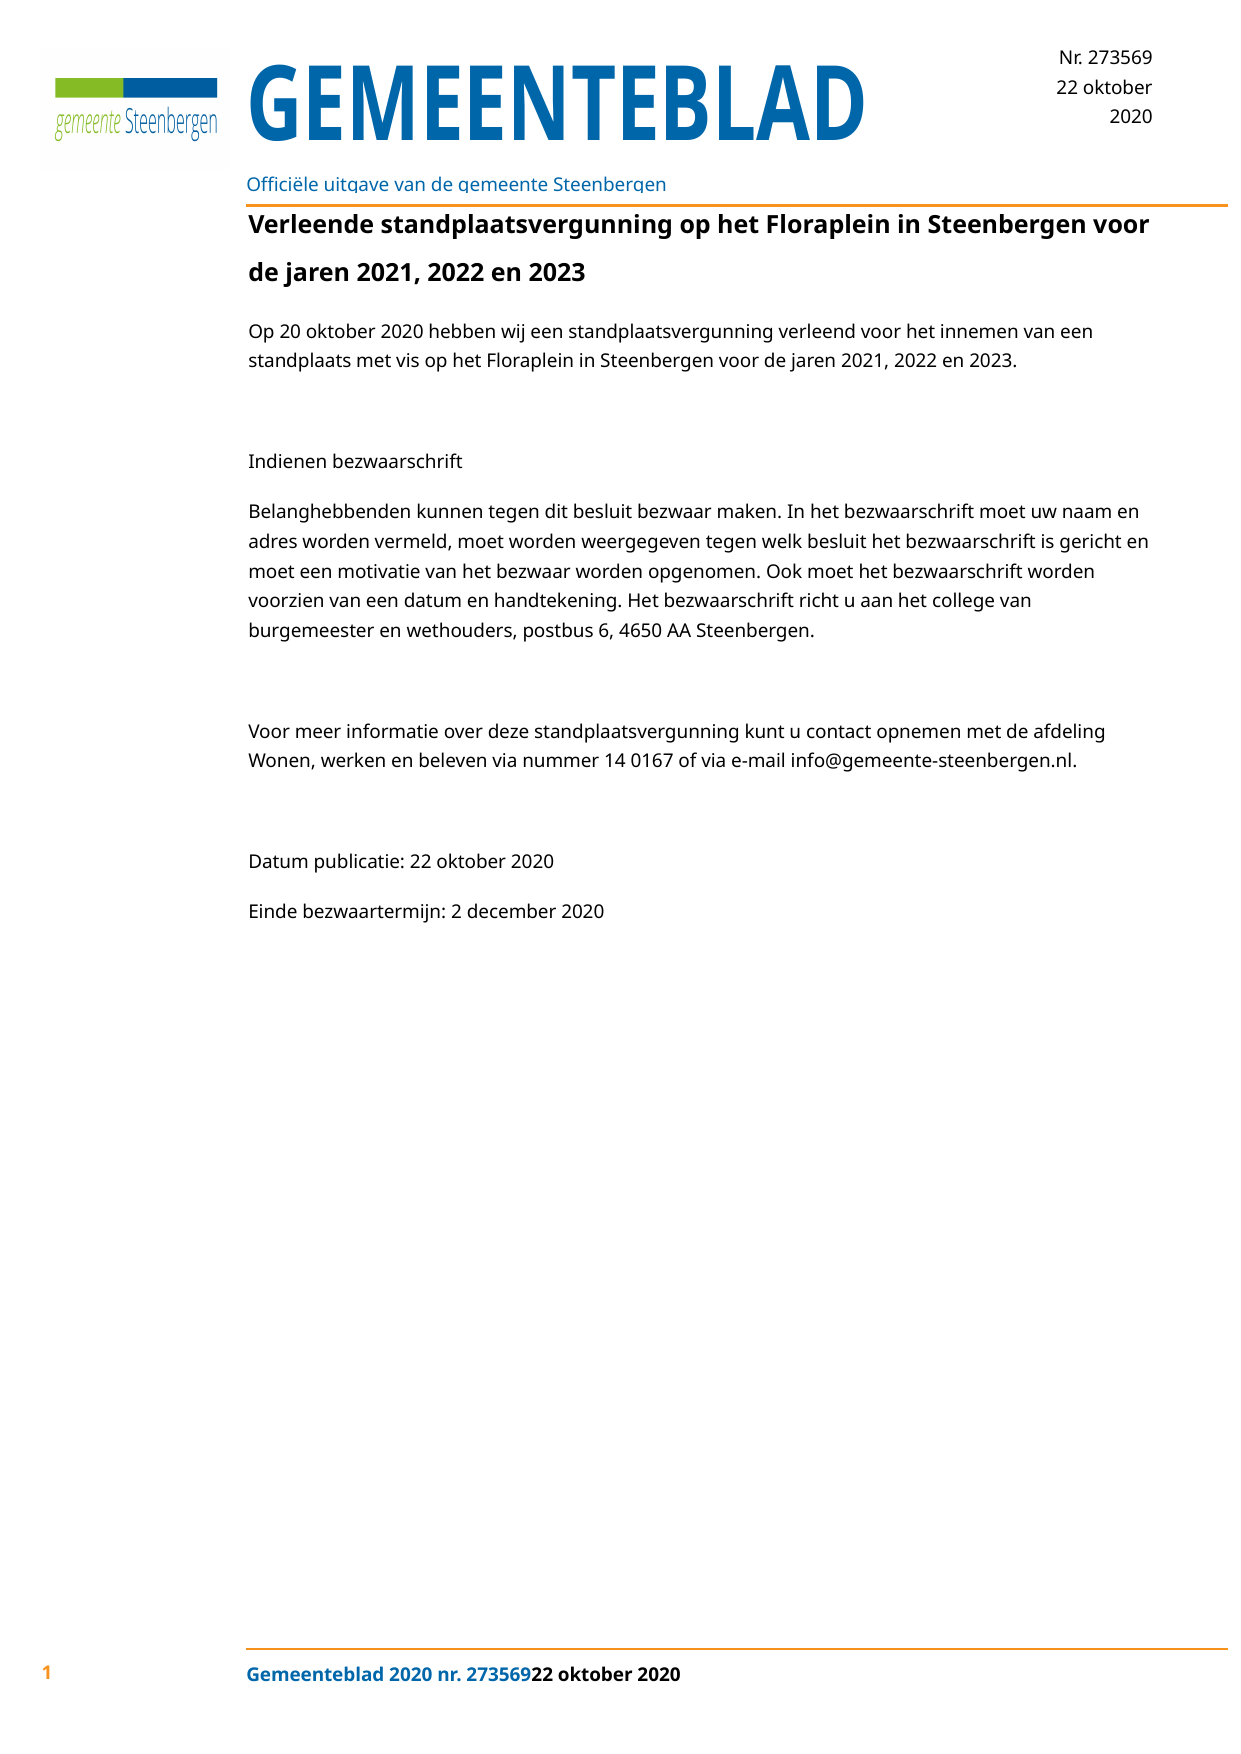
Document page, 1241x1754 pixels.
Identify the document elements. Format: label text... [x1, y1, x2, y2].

text Datum publicatie: 22 oktober 2020 [248, 848, 1152, 874]
text Verleende standplaatsvergunning op het Floraplein in Steenbergen voor de jaren 2021, 2022 en 2023 [248, 207, 1152, 288]
text Op 20 oktober 2020 hebben wij een standplaatsvergunning verleend voor het innemen van een standplaats met vis op het Floraplein in Steenbergen voor de jaren 2021, 2022 en 2023. [248, 318, 1152, 373]
text Einde bezwaartermijn: 2 december 2020 [248, 899, 1152, 924]
text Voor meer informatie over deze standplaatsvergunning kunt u contact opnemen met de afdeling Wonen, werken en beleven via nummer 14 0167 of via e-mail info@gemeente-steenbergen.nl. [248, 718, 1152, 773]
picture [41, 47, 231, 172]
text Belanghebbenden kunnen tegen dit besluit bezwaar maken. In het bezwaarschrift moet uw naam en adres worden vermeld, moet worden weergegeven tegen welk besluit het bezwaarschrift is gericht en moet een motivatie van het bezwaar worden opgenomen. Ook moet het bezwaarschrift worden voorzien van een datum en handtekening. Het bezwaarschrift richt u aan het college van burgemeester en wethouders, postbus 6, 4650 AA Steenbergen. [248, 499, 1152, 643]
text Indienen bezwaarschrift [248, 448, 1152, 474]
